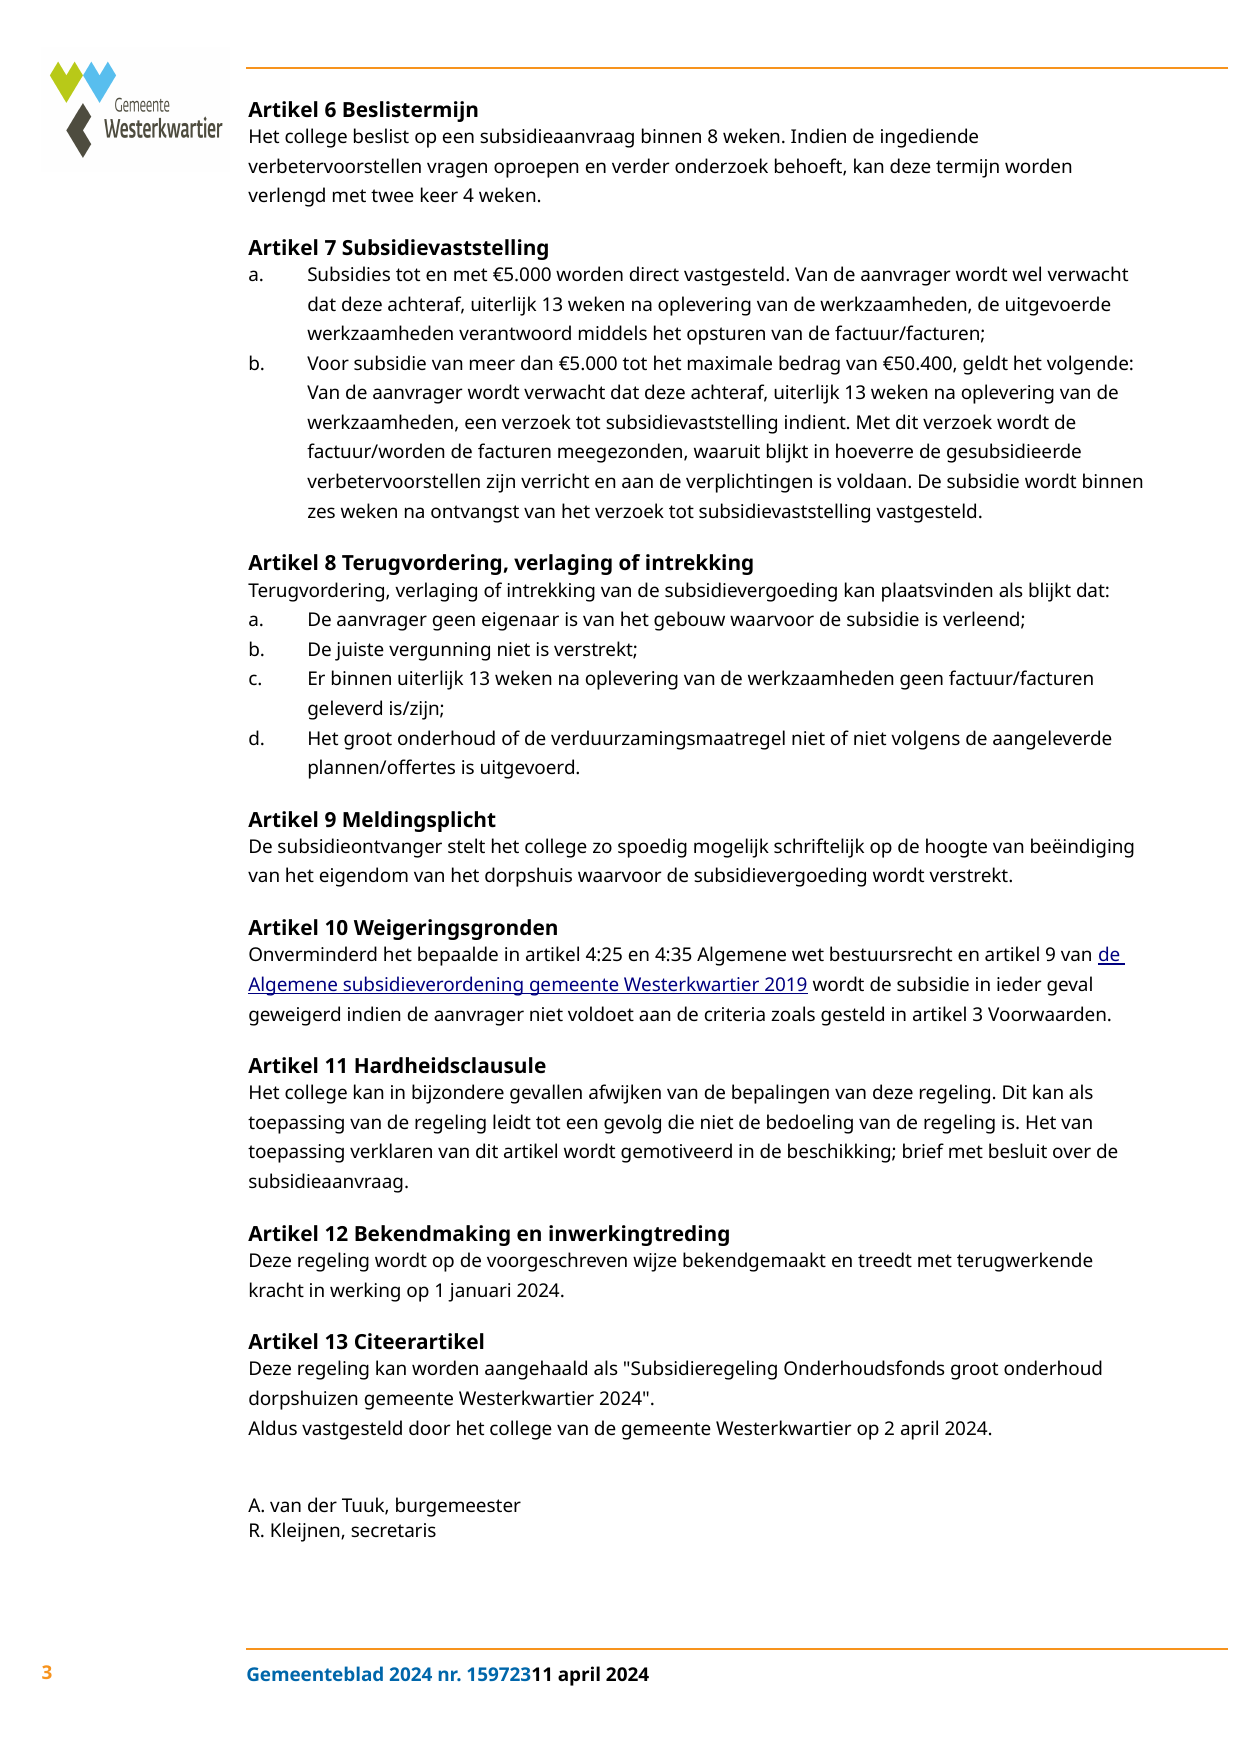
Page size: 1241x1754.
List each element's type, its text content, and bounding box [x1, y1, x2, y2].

text Artikel 7 Subsidievaststelling [248, 233, 1152, 261]
text De subsidieontvanger stelt het college zo spoedig mogelijk schriftelijk op de hoogte van beëindiging van het eigendom van het dorpshuis waarvoor de subsidievergoeding wordt verstrekt. [248, 833, 1152, 888]
text Artikel 9 Meldingsplicht [248, 805, 1152, 833]
text Artikel 13 Citeerartikel [248, 1327, 1152, 1356]
list De aanvrager geen eigenaar is van het gebouw waarvoor de subsidie is verleend; [248, 606, 1152, 632]
text Artikel 6 Beslistermijn [248, 95, 1152, 123]
text Artikel 11 Hardheidsclausule [248, 1051, 1152, 1079]
text Terugvordering, verlaging of intrekking van de subsidievergoeding kan plaatsvinden als blijkt dat: [248, 577, 1152, 602]
list Er binnen uiterlijk 13 weken na oplevering van de werkzaamheden geen factuur/facturen geleverd is/zijn; [248, 666, 1152, 721]
list Het groot onderhoud of de verduurzamingsmaatregel niet of niet volgens de aangeleverde plannen/offertes is uitgevoerd. [248, 725, 1152, 780]
text Deze regeling wordt op de voorgeschreven wijze bekendgemaakt en treedt met terugwerkende kracht in werking op 1 januari 2024. [248, 1247, 1152, 1302]
text Artikel 10 Weigeringsgronden [248, 913, 1152, 942]
picture [41, 47, 231, 172]
text Aldus vastgesteld door het college van de gemeente Westerkwartier op 2 april 2024. [248, 1415, 1152, 1441]
list Subsidies tot en met €5.000 worden direct vastgesteld. Van de aanvrager wordt wel verwacht dat deze achteraf, uiterlijk 13 weken na oplevering van de werkzaamheden, de uitgevoerde werkzaamheden verantwoord middels het opsturen van de factuur/facturen; [248, 261, 1152, 346]
text A. van der Tuuk, burgemeester [248, 1492, 1152, 1518]
text Deze regeling kan worden aangehaald als "Subsidieregeling Onderhoudsfonds groot onderhoud dorpshuizen gemeente Westerkwartier 2024". [248, 1356, 1152, 1411]
text Artikel 8 Terugvordering, verlaging of intrekking [248, 548, 1152, 577]
list Voor subsidie van meer dan €5.000 tot het maximale bedrag van €50.400, geldt het volgende: Van de aanvrager wordt verwacht dat deze achteraf, uiterlijk 13 weken na oplevering van de werkzaamheden, een verzoek tot subsidievaststelling indient. Met dit verzoek wordt de factuur/worden de facturen meegezonden, waaruit blijkt in hoeverre de gesubsidieerde verbetervoorstellen zijn verricht en aan de verplichtingen is voldaan. De subsidie wordt binnen zes weken na ontvangst van het verzoek tot subsidievaststelling vastgesteld. [248, 350, 1152, 524]
text R. Kleijnen, secretaris [248, 1518, 1152, 1543]
text Het college beslist op een subsidieaanvraag binnen 8 weken. Indien de ingediende verbetervoorstellen vragen oproepen en verder onderzoek behoeft, kan deze termijn worden verlengd met twee keer 4 weken. [248, 123, 1152, 208]
text Artikel 12 Bekendmaking en inwerkingtreding [248, 1219, 1152, 1247]
text Het college kan in bijzondere gevallen afwijken van de bepalingen van deze regeling. Dit kan als toepassing van de regeling leidt tot een gevolg die niet de bedoeling van de regeling is. Het van toepassing verklaren van dit artikel wordt gemotiveerd in de beschikking; brief met besluit over de subsidieaanvraag. [248, 1079, 1152, 1194]
list De juiste vergunning niet is verstrekt; [248, 636, 1152, 662]
text Onverminderd het bepaalde in artikel 4:25 en 4:35 Algemene wet bestuursrecht en artikel 9 van de Algemene subsidieverordening gemeente Westerkwartier 2019 wordt de subsidie in ieder geval geweigerd indien de aanvrager niet voldoet aan de criteria zoals gesteld in artikel 3 Voorwaarden. [248, 942, 1152, 1026]
